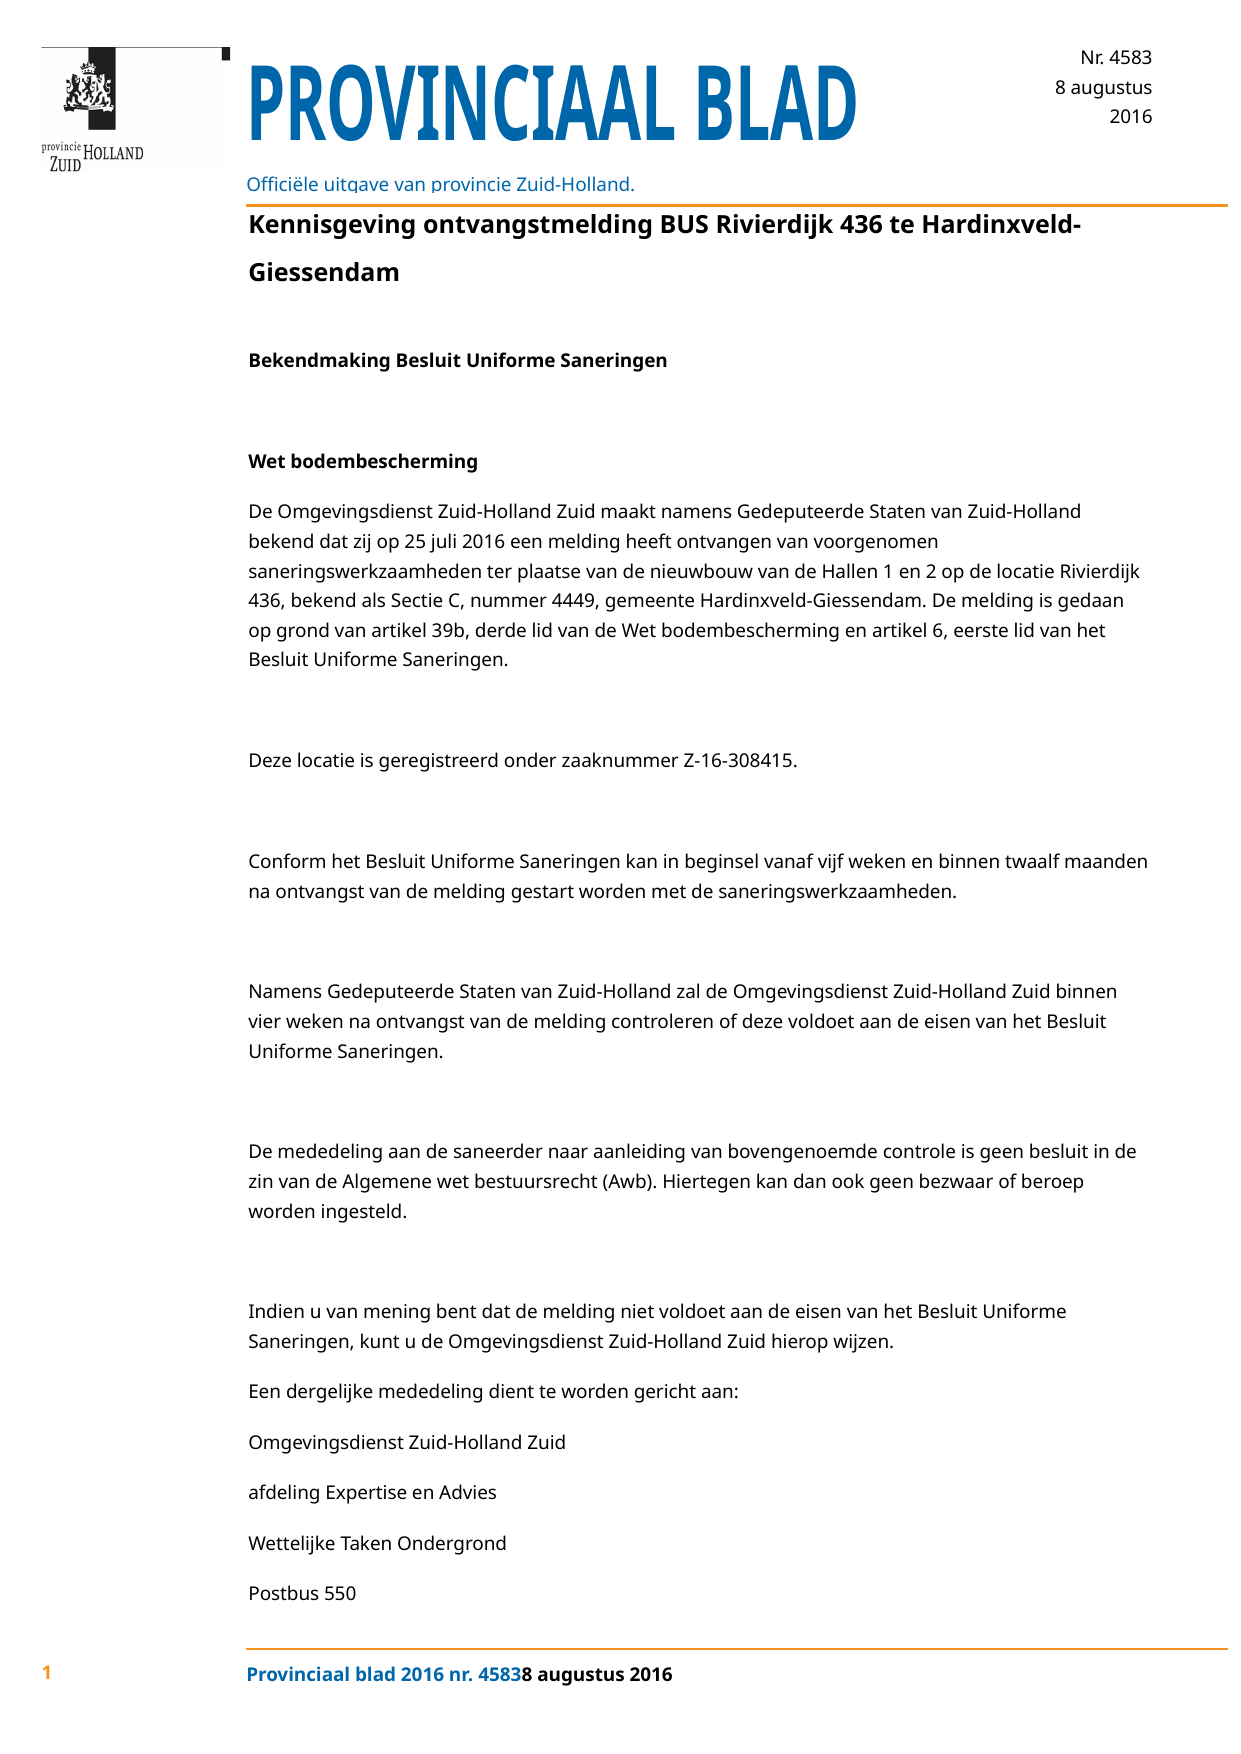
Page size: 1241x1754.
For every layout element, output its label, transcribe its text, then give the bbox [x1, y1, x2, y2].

text Conform het Besluit Uniforme Saneringen kan in beginsel vanaf vijf weken en binnen twaalf maanden na ontvangst van de melding gestart worden met de saneringswerkzaamheden. [248, 848, 1152, 904]
text Namens Gedeputeerde Staten van Zuid-Holland zal de Omgevingsdienst Zuid-Holland Zuid binnen vier weken na ontvangst van de melding controleren of deze voldoet aan de eisen van het Besluit Uniforme Saneringen. [248, 979, 1152, 1064]
text Omgevingsdienst Zuid-Holland Zuid [248, 1429, 1152, 1455]
text De mededeling aan de saneerder naar aanleiding van bovengenoemde controle is geen besluit in de zin van de Algemene wet bestuursrecht (Awb). Hiertegen kan dan ook geen bezwaar of beroep worden ingesteld. [248, 1139, 1152, 1224]
text De Omgevingsdienst Zuid-Holland Zuid maakt namens Gedeputeerde Staten van Zuid-Holland bekend dat zij op 25 juli 2016 een melding heeft ontvangen van voorgenomen saneringswerkzaamheden ter plaatse van de nieuwbouw van de Hallen 1 en 2 op de locatie Rivierdijk 436, bekend als Sectie C, nummer 4449, gemeente Hardinxveld-Giessendam. De melding is gedaan op grond van artikel 39b, derde lid van de Wet bodembescherming en artikel 6, eerste lid van het Besluit Uniforme Saneringen. [248, 499, 1152, 672]
text Wet bodembescherming [248, 448, 1152, 474]
text Kennisgeving ontvangstmelding BUS Rivierdijk 436 te Hardinxveld-Giessendam [248, 207, 1152, 288]
text Postbus 550 [248, 1580, 1152, 1606]
text Bekendmaking Besluit Uniforme Saneringen [248, 347, 1152, 373]
picture [41, 47, 231, 172]
text afdeling Expertise en Advies [248, 1479, 1152, 1505]
text Deze locatie is geregistreerd onder zaaknummer Z-16-308415. [248, 747, 1152, 773]
text Een dergelijke mededeling dient te worden gericht aan: [248, 1379, 1152, 1404]
text Wettelijke Taken Ondergrond [248, 1530, 1152, 1556]
text Indien u van mening bent dat de melding niet voldoet aan de eisen van het Besluit Uniforme Saneringen, kunt u de Omgevingsdienst Zuid-Holland Zuid hierop wijzen. [248, 1299, 1152, 1354]
